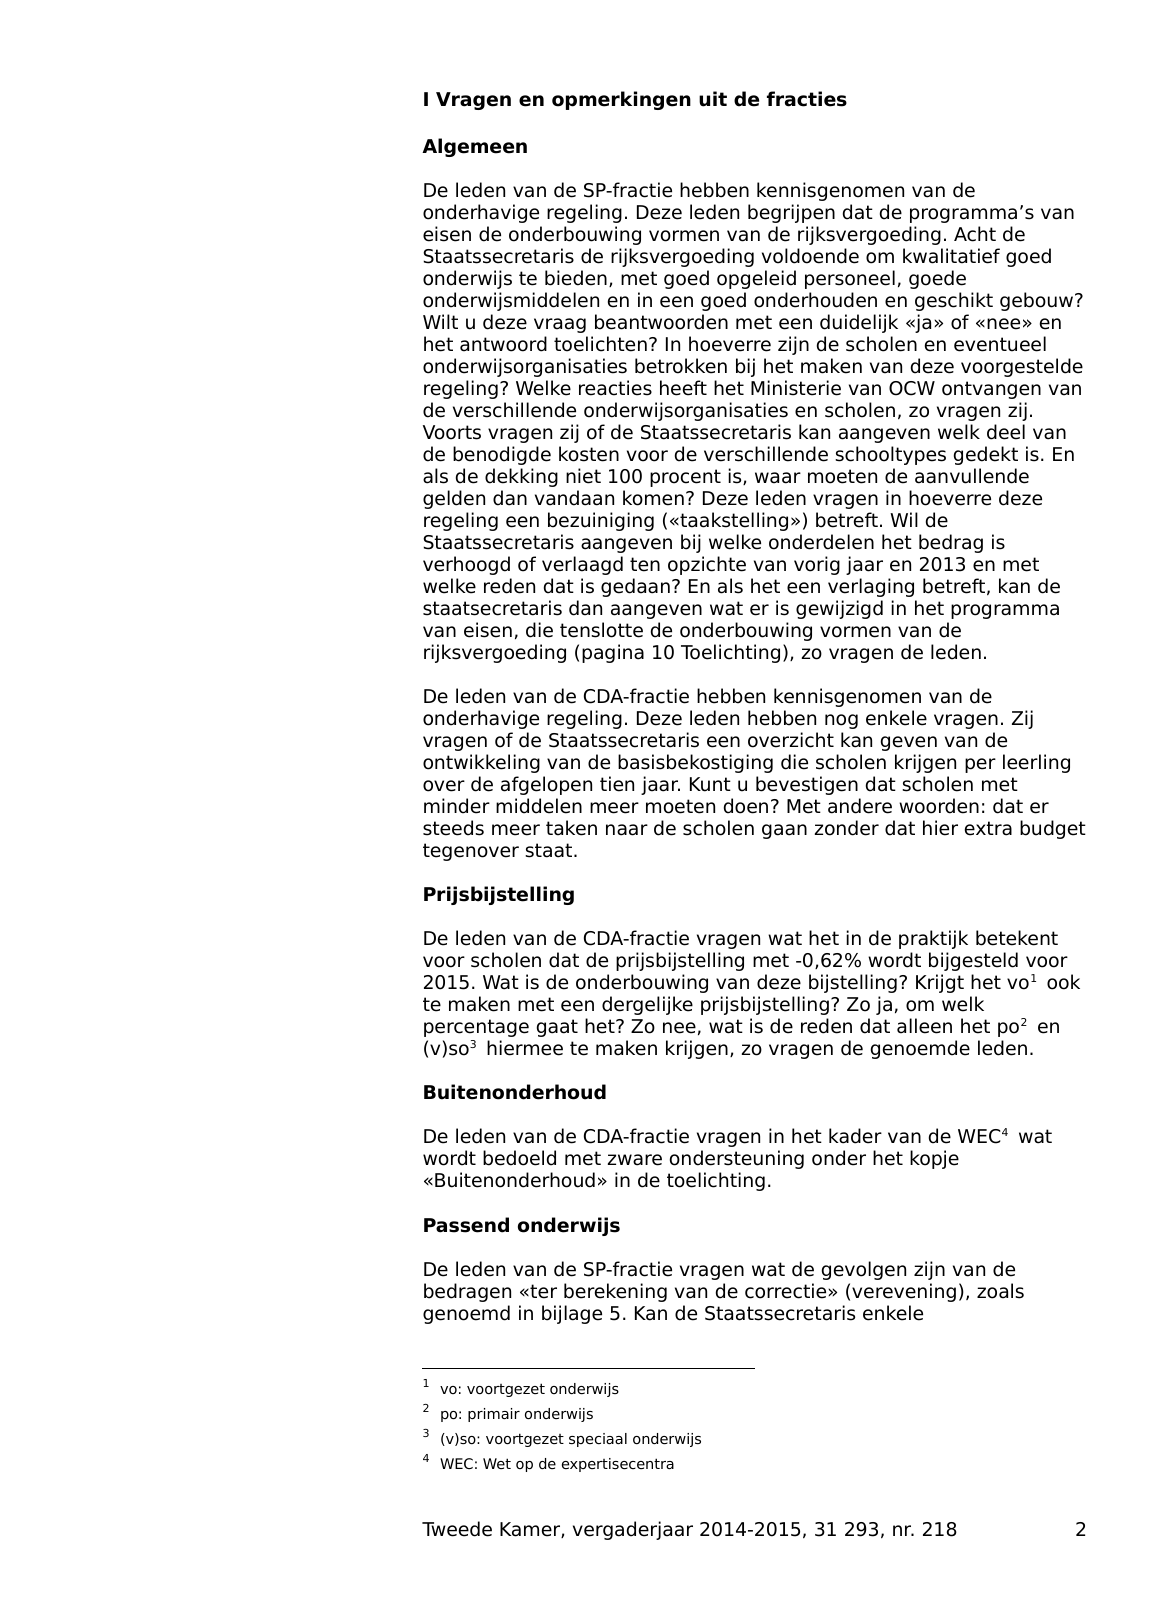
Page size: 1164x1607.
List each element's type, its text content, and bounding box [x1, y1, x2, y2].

text (v)so: voortgezet speciaal onderwijs [422, 1427, 1087, 1449]
subtitle I Vragen en opmerkingen uit de fracties [422, 89, 1087, 111]
text WEC: Wet op de expertisecentra [422, 1452, 1087, 1474]
subtitle Buitenonderhoud [422, 1082, 1087, 1104]
text De leden van de SP-fractie vragen wat de gevolgen zijn van de bedragen «ter berekening van de correctie» (verevening), zoals genoemd in bijlage 5. Kan de Staatssecretaris enkele [422, 1259, 1087, 1324]
subtitle Passend onderwijs [422, 1214, 1087, 1236]
text De leden van de SP-fractie hebben kennisgenomen van de onderhavige regeling. Deze leden begrijpen dat de programma’s van eisen de onderbouwing vormen van de rijksvergoeding. Acht de Staatssecretaris de rijksvergoeding voldoende om kwalitatief goed onderwijs te bieden, met goed opgeleid personeel, goede onderwijsmiddelen en in een goed onderhouden en geschikt gebouw? Wilt u deze vraag beantwoorden met een duidelijk «ja» of «nee» en het antwoord toelichten? In hoeverre zijn de scholen en eventueel onderwijsorganisaties betrokken bij het maken van deze voorgestelde regeling? Welke reacties heeft het Ministerie van OCW ontvangen van de verschillende onderwijsorganisaties en scholen, zo vragen zij. [422, 180, 1087, 422]
subtitle Algemeen [422, 136, 1087, 158]
text vo: voortgezet onderwijs [422, 1377, 1087, 1399]
text Voorts vragen zij of de Staatssecretaris kan aangeven welk deel van de benodigde kosten voor de verschillende schooltypes gedekt is. En als de dekking niet 100 procent is, waar moeten de aanvullende gelden dan vandaan komen? Deze leden vragen in hoeverre deze regeling een bezuiniging («taakstelling») betreft. Wil de Staatssecretaris aangeven bij welke onderdelen het bedrag is verhoogd of verlaagd ten opzichte van vorig jaar en 2013 en met welke reden dat is gedaan? En als het een verlaging betreft, kan de staatsecretaris dan aangeven wat er is gewijzigd in het programma van eisen, die tenslotte de onderbouwing vormen van de rijksvergoeding (pagina 10 Toelichting), zo vragen de leden. [422, 422, 1087, 664]
text De leden van de CDA-fractie hebben kennisgenomen van de onderhavige regeling. Deze leden hebben nog enkele vragen. Zij vragen of de Staatssecretaris een overzicht kan geven van de ontwikkeling van de basisbekostiging die scholen krijgen per leerling over de afgelopen tien jaar. Kunt u bevestigen dat scholen met minder middelen meer moeten doen? Met andere woorden: dat er steeds meer taken naar de scholen gaan zonder dat hier extra budget tegenover staat. [422, 686, 1087, 862]
text De leden van de CDA-fractie vragen wat het in de praktijk betekent voor scholen dat de prijsbijstelling met -0,62% wordt bijgesteld voor 2015. Wat is de onderbouwing van deze bijstelling? Krijgt het vo ook te maken met een dergelijke prijsbijstelling? Zo ja, om welk percentage gaat het? Zo nee, wat is de reden dat alleen het po en (v)so hiermee te maken krijgen, zo vragen de genoemde leden. [422, 928, 1087, 1060]
subtitle Prijsbijstelling [422, 884, 1087, 906]
text po: primair onderwijs [422, 1402, 1087, 1424]
text De leden van de CDA-fractie vragen in het kader van de WEC wat wordt bedoeld met zware ondersteuning onder het kopje «Buitenonderhoud» in de toelichting. [422, 1126, 1087, 1192]
